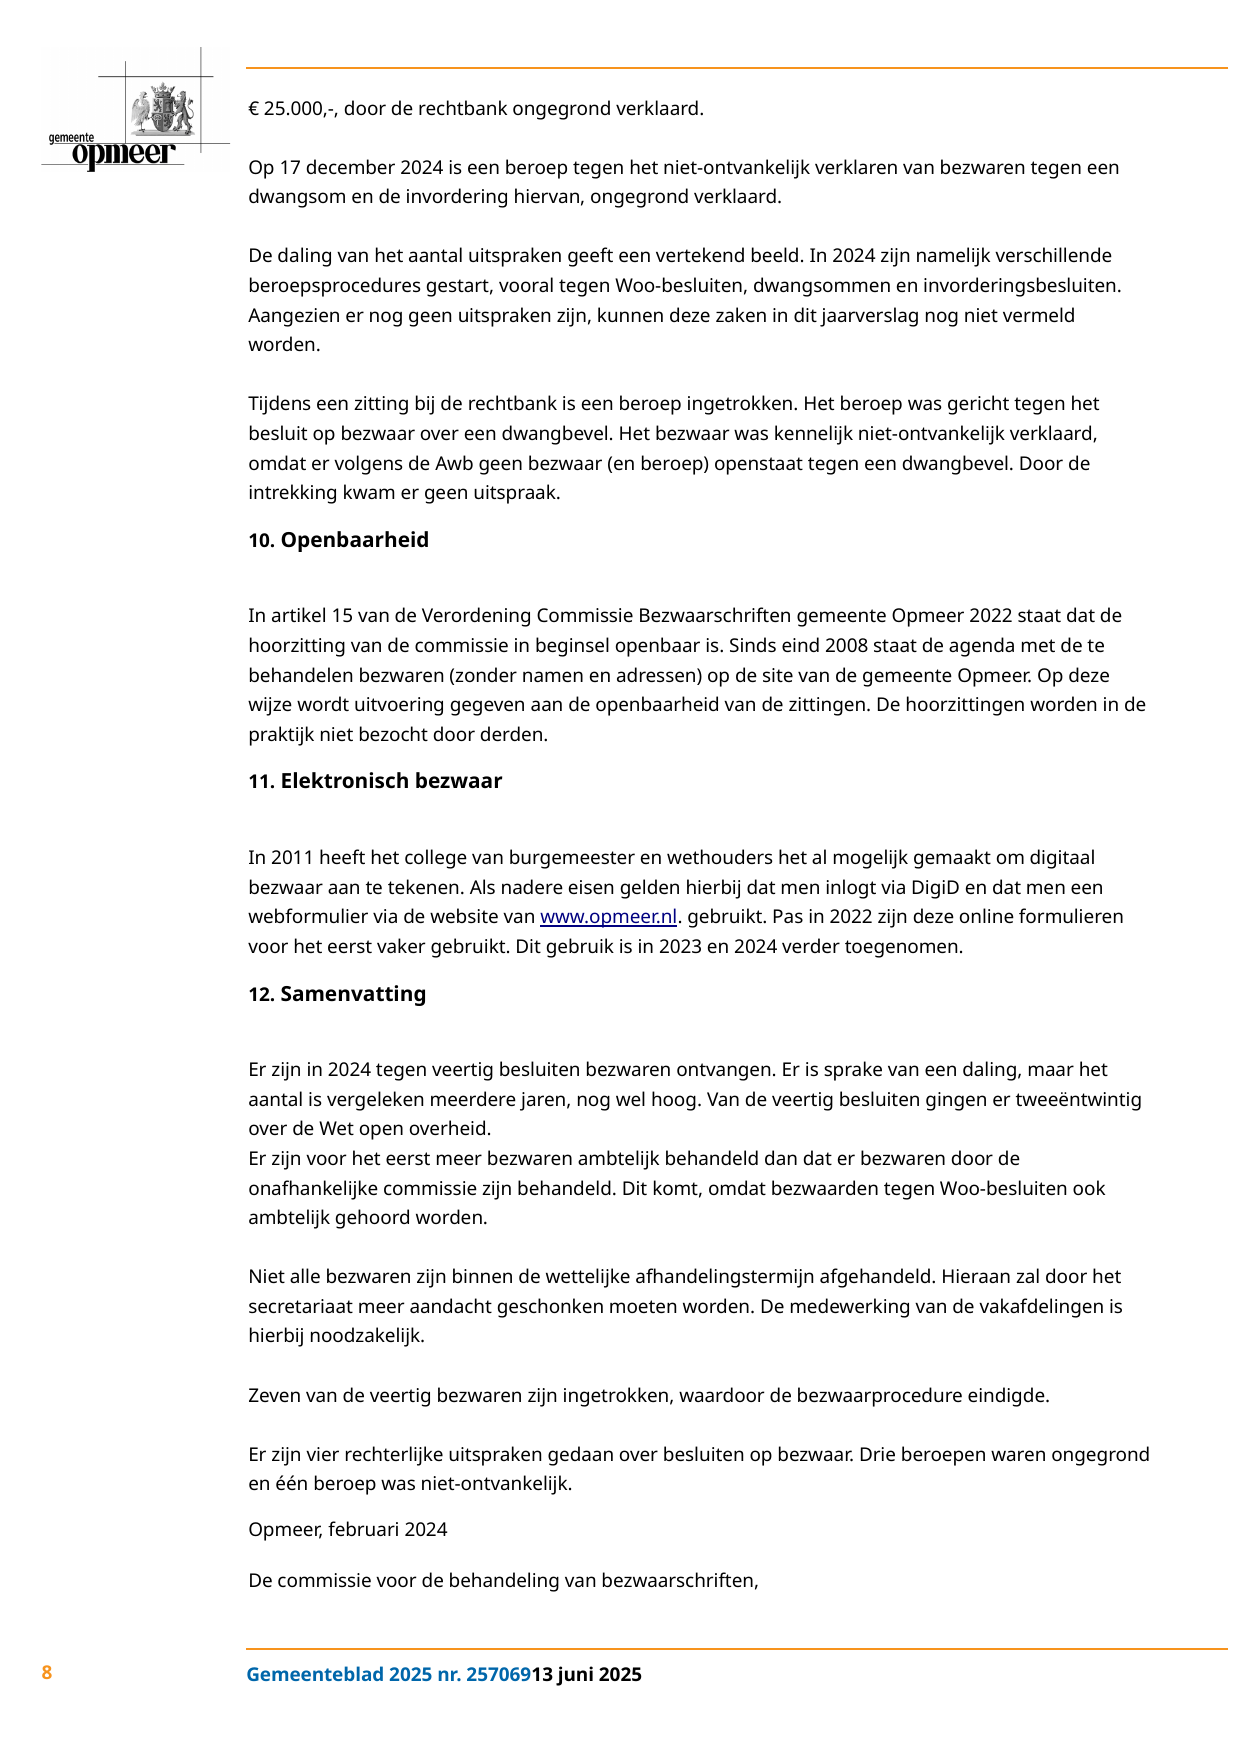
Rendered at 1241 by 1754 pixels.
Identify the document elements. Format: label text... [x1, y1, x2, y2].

text Er zijn voor het eerst meer bezwaren ambtelijk behandeld dan dat er bezwaren door de onafhankelijke commissie zijn behandeld. Dit komt, omdat bezwaarden tegen Woo-besluiten ook ambtelijk gehoord worden. [248, 1145, 1152, 1230]
text Niet alle bezwaren zijn binnen de wettelijke afhandelingstermijn afgehandeld. Hieraan zal door het secretariaat meer aandacht geschonken moeten worden. De medewerking van de vakafdelingen is hierbij noodzakelijk. [248, 1263, 1152, 1348]
text Er zijn in 2024 tegen veertig besluiten bezwaren ontvangen. Er is sprake van een daling, maar het aantal is vergeleken meerdere jaren, nog wel hoog. Van de veertig besluiten gingen er tweeëntwintig over de Wet open overheid. [248, 1056, 1152, 1141]
picture [41, 47, 231, 172]
text De commissie voor de behandeling van bezwaarschriften, [248, 1568, 1152, 1593]
text Opmeer, februari 2024 [248, 1516, 1152, 1542]
text In 2011 heeft het college van burgemeester en wethouders het al mogelijk gemaakt om digitaal bezwaar aan te tekenen. Als nadere eisen gelden hierbij dat men inlogt via DigiD en dat men een webformulier via de website van www.opmeer.nl. gebruikt. Pas in 2022 zijn deze online formulieren voor het eerst vaker gebruikt. Dit gebruik is in 2023 en 2024 verder toegenomen. [248, 844, 1152, 959]
text 10. Openbaarheid [248, 525, 1152, 553]
text Tijdens een zitting bij de rechtbank is een beroep ingetrokken. Het beroep was gericht tegen het besluit op bezwaar over een dwangbevel. Het bezwaar was kennelijk niet-ontvankelijk verklaard, omdat er volgens de Awb geen bezwaar (en beroep) openstaat tegen een dwangbevel. Door de intrekking kwam er geen uitspraak. [248, 391, 1152, 505]
text 12. Samenvatting [248, 979, 1152, 1007]
text Er zijn vier rechterlijke uitspraken gedaan over besluiten op bezwaar. Drie beroepen waren ongegrond en één beroep was niet-ontvankelijk. [248, 1441, 1152, 1496]
text € 25.000,-, door de rechtbank ongegrond verklaard. [248, 95, 1152, 121]
text De daling van het aantal uitspraken geeft een vertekend beeld. In 2024 zijn namelijk verschillende beroepsprocedures gestart, vooral tegen Woo-besluiten, dwangsommen en invorderingsbesluiten. Aangezien er nog geen uitspraken zijn, kunnen deze zaken in dit jaarverslag nog niet vermeld worden. [248, 243, 1152, 357]
text Op 17 december 2024 is een beroep tegen het niet-ontvankelijk verklaren van bezwaren tegen een dwangsom en de invordering hiervan, ongegrond verklaard. [248, 154, 1152, 209]
text Zeven van de veertig bezwaren zijn ingetrokken, waardoor de bezwaarprocedure eindigde. [248, 1382, 1152, 1408]
text In artikel 15 van de Verordening Commissie Bezwaarschriften gemeente Opmeer 2022 staat dat de hoorzitting van de commissie in beginsel openbaar is. Sinds eind 2008 staat de agenda met de te behandelen bezwaren (zonder namen en adressen) op de site van de gemeente Opmeer. Op deze wijze wordt uitvoering gegeven aan de openbaarheid van de zittingen. De hoorzittingen worden in de praktijk niet bezocht door derden. [248, 603, 1152, 747]
text 11. Elektronisch bezwaar [248, 767, 1152, 795]
